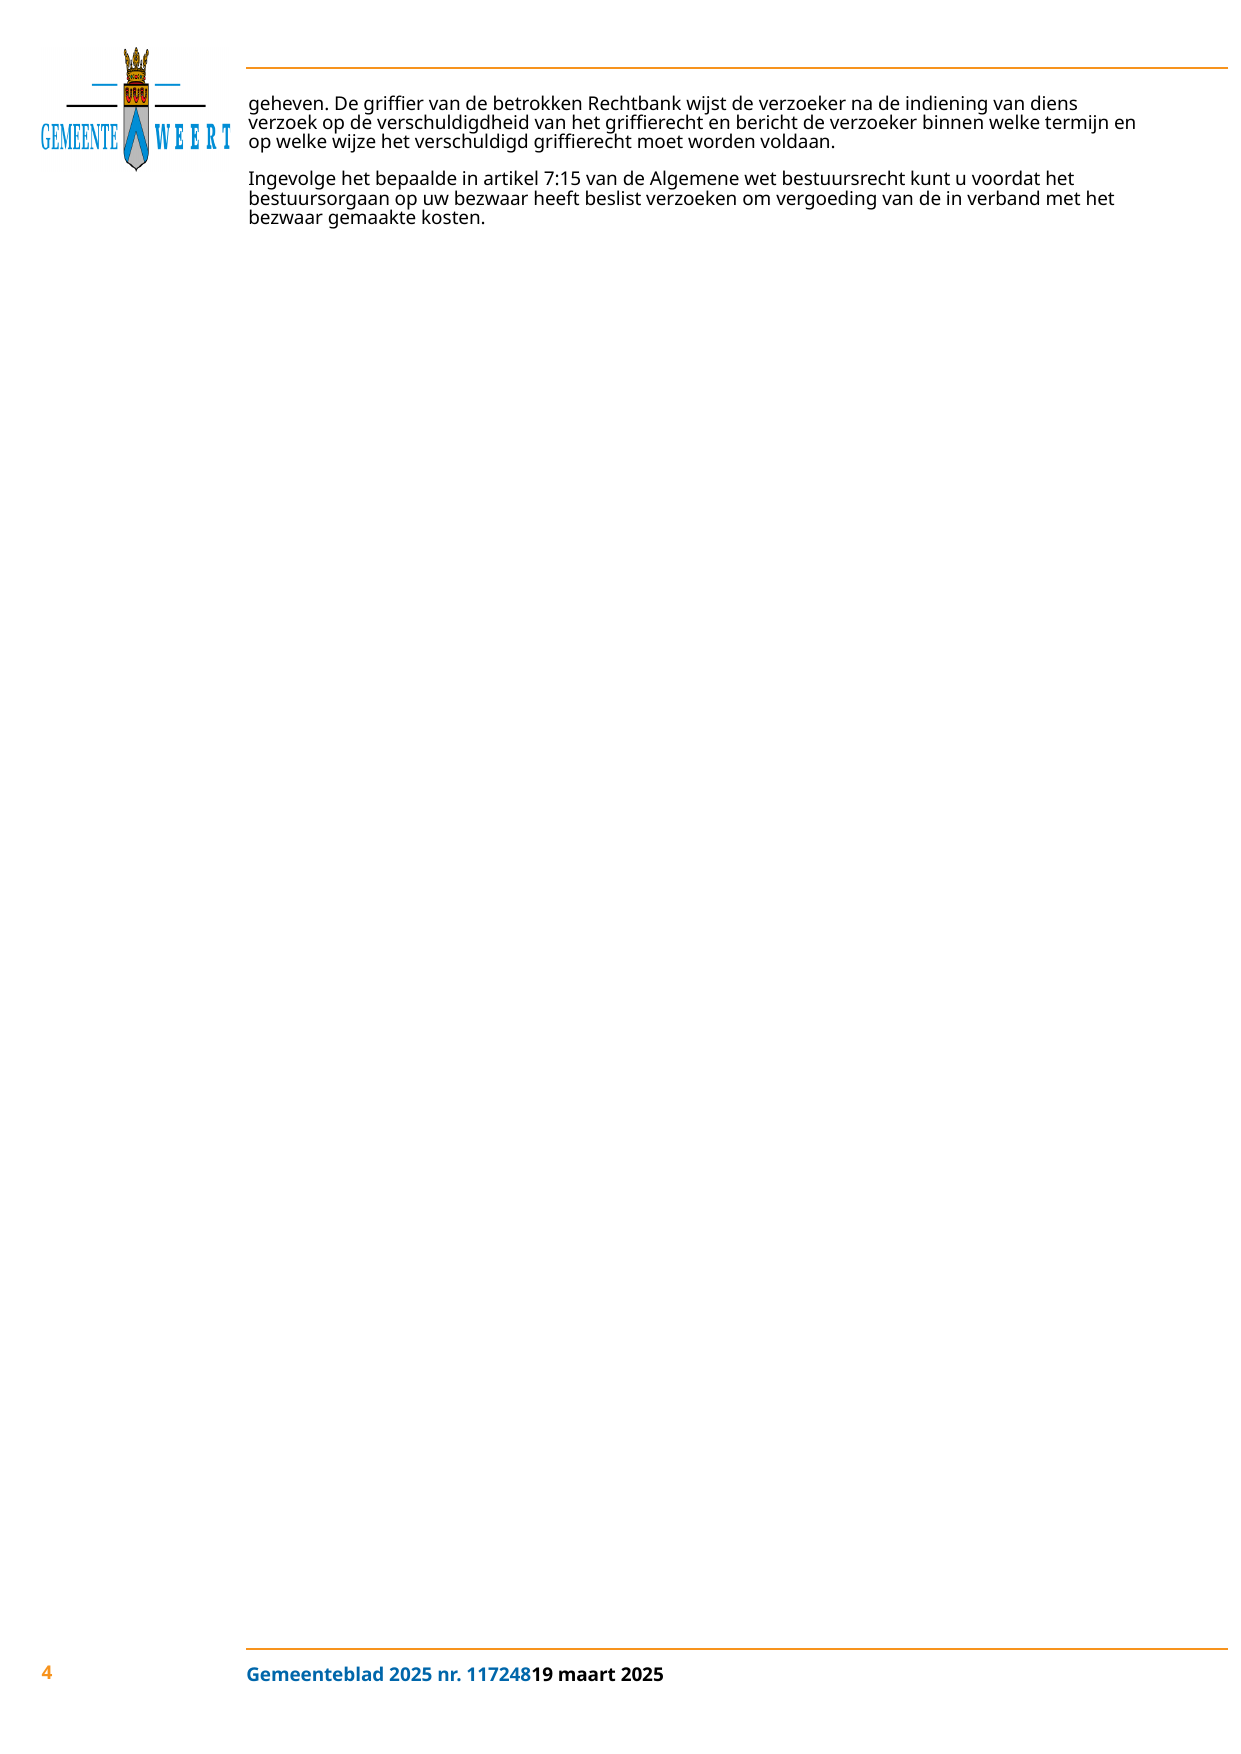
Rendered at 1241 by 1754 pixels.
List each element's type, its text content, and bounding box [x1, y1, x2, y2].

text geheven. De griffier van de betrokken Rechtbank wijst de verzoeker na de indiening van diens verzoek op de verschuldigdheid van het griffierecht en bericht de verzoeker binnen welke termijn en op welke wijze het verschuldigd griffierecht moet worden voldaan. [248, 95, 1152, 153]
text Ingevolge het bepaalde in artikel 7:15 van de Algemene wet bestuursrecht kunt u voordat het bestuursorgaan op uw bezwaar heeft beslist verzoeken om vergoeding van de in verband met het bezwaar gemaakte kosten. [248, 170, 1152, 228]
picture [41, 47, 231, 172]
